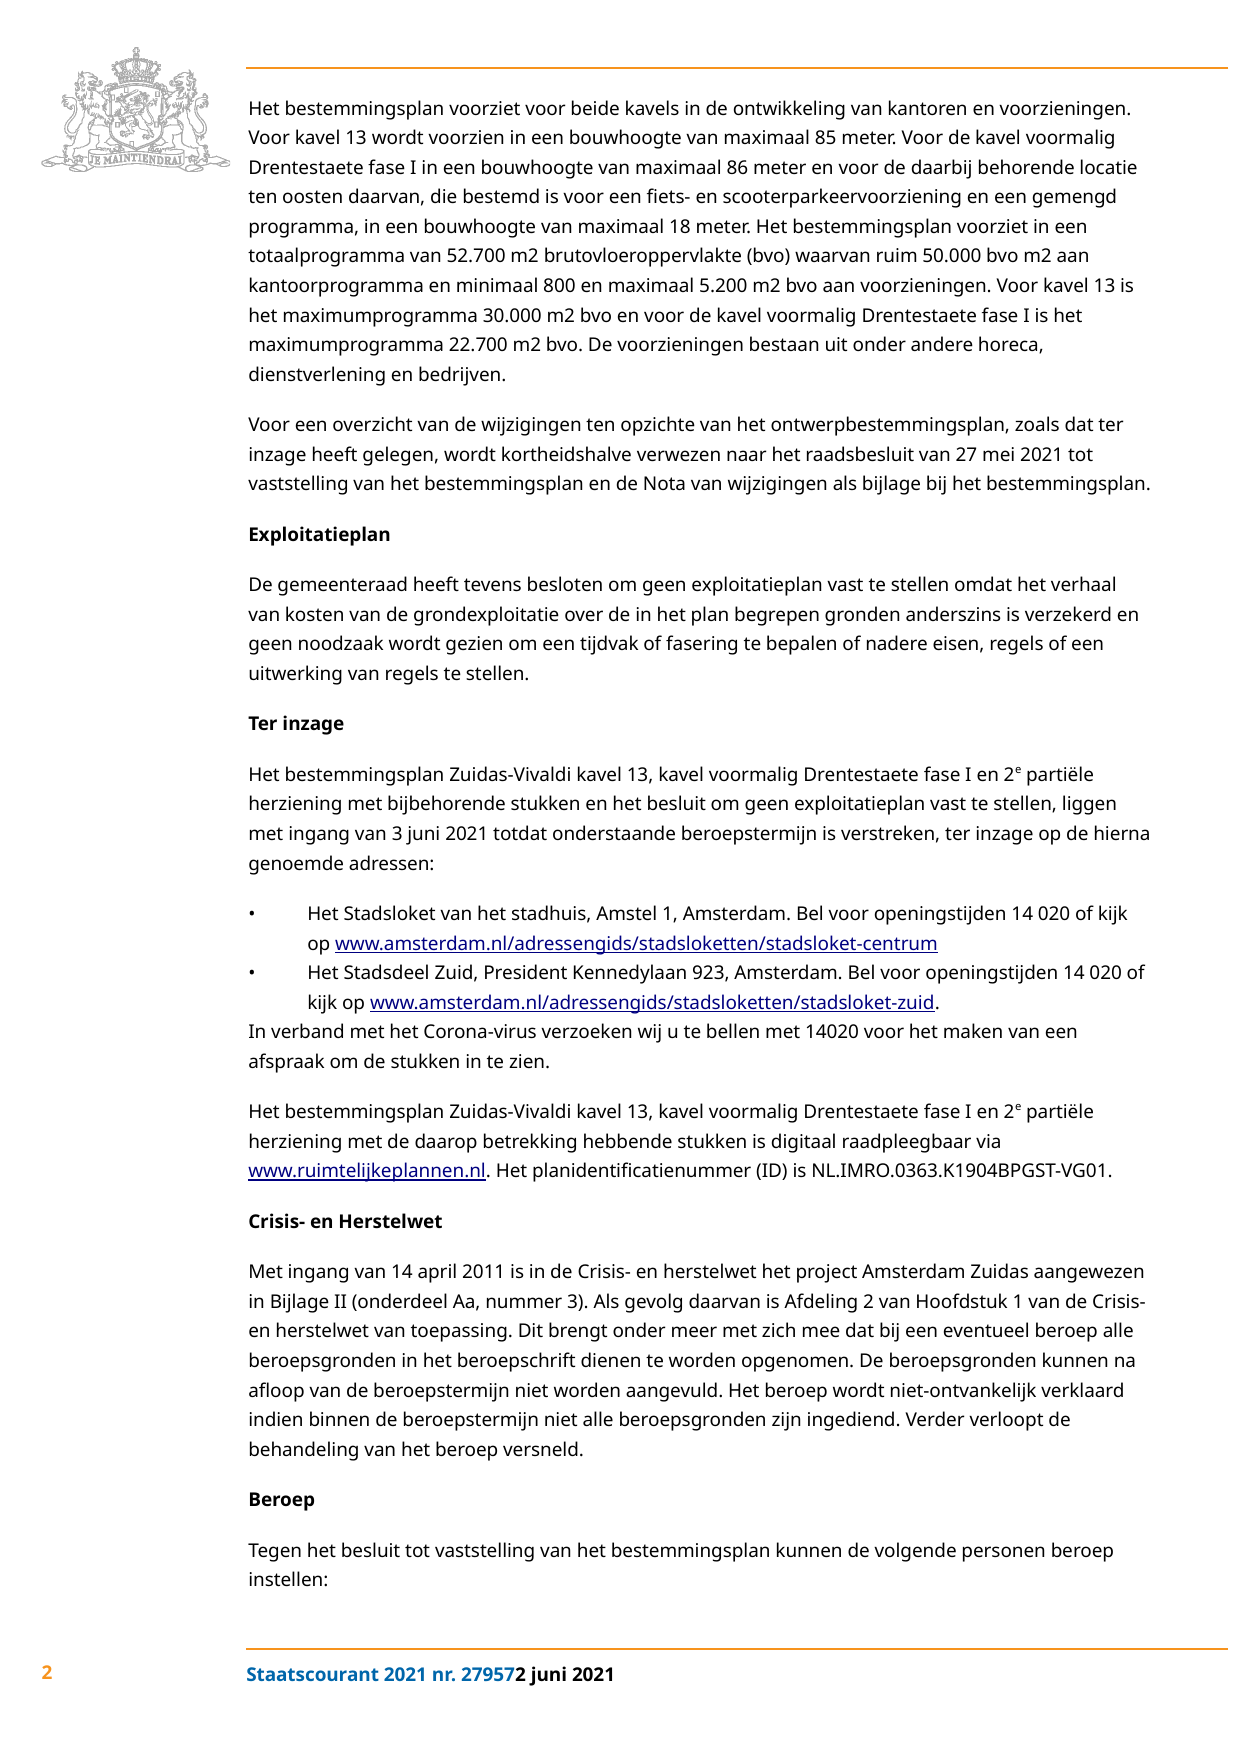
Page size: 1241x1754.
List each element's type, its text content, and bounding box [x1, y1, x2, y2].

text Tegen het besluit tot vaststelling van het bestemmingsplan kunnen de volgende personen beroep instellen: [248, 1537, 1152, 1592]
text Crisis- en Herstelwet [248, 1208, 1152, 1234]
text Exploitatieplan [248, 521, 1152, 547]
text De gemeenteraad heeft tevens besloten om geen exploitatieplan vast te stellen omdat het verhaal van kosten van de grondexploitatie over de in het plan begrepen gronden anderszins is verzekerd en geen noodzaak wordt gezien om een tijdvak of fasering te bepalen of nadere eisen, regels of een uitwerking van regels te stellen. [248, 571, 1152, 686]
text Ter inzage [248, 711, 1152, 736]
text Het bestemmingsplan Zuidas-Vivaldi kavel 13, kavel voormalig Drentestaete fase I en 2e partiёle herziening met de daarop betrekking hebbende stukken is digitaal raadpleegbaar via www.ruimtelijkeplannen.nl. Het planidentificatienummer (ID) is NL.IMRO.0363.K1904BPGST-VG01. [248, 1098, 1152, 1183]
text Beroep [248, 1486, 1152, 1512]
list Het Stadsloket van het stadhuis, Amstel 1, Amsterdam. Bel voor openingstijden 14 020 of kijk op www.amsterdam.nl/adressengids/stadsloketten/stadsloket-centrum [248, 900, 1152, 956]
text Met ingang van 14 april 2011 is in de Crisis- en herstelwet het project Amsterdam Zuidas aangewezen in Bijlage II (onderdeel Aa, nummer 3). Als gevolg daarvan is Afdeling 2 van Hoofdstuk 1 van de Crisis-en herstelwet van toepassing. Dit brengt onder meer met zich mee dat bij een eventueel beroep alle beroepsgronden in het beroepschrift dienen te worden opgenomen. De beroepsgronden kunnen na afloop van de beroepstermijn niet worden aangevuld. Het beroep wordt niet-ontvankelijk verklaard indien binnen de beroepstermijn niet alle beroepsgronden zijn ingediend. Verder verloopt de behandeling van het beroep versneld. [248, 1258, 1152, 1462]
text In verband met het Corona-virus verzoeken wij u te bellen met 14020 voor het maken van een afspraak om de stukken in te zien. [248, 1018, 1152, 1074]
text Het bestemmingsplan Zuidas-Vivaldi kavel 13, kavel voormalig Drentestaete fase I en 2e partiёle herziening met bijbehorende stukken en het besluit om geen exploitatieplan vast te stellen, liggen met ingang van 3 juni 2021 totdat onderstaande beroepstermijn is verstreken, ter inzage op de hierna genoemde adressen: [248, 761, 1152, 876]
picture [41, 47, 231, 172]
text Het bestemmingsplan voorziet voor beide kavels in de ontwikkeling van kantoren en voorzieningen. Voor kavel 13 wordt voorzien in een bouwhoogte van maximaal 85 meter. Voor de kavel voormalig Drentestaete fase I in een bouwhoogte van maximaal 86 meter en voor de daarbij behorende locatie ten oosten daarvan, die bestemd is voor een fiets- en scooterparkeervoorziening en een gemengd programma, in een bouwhoogte van maximaal 18 meter. Het bestemmingsplan voorziet in een totaalprogramma van 52.700 m2 brutovloeroppervlakte (bvo) waarvan ruim 50.000 bvo m2 aan kantoorprogramma en minimaal 800 en maximaal 5.200 m2 bvo aan voorzieningen. Voor kavel 13 is het maximumprogramma 30.000 m2 bvo en voor de kavel voormalig Drentestaete fase I is het maximumprogramma 22.700 m2 bvo. De voorzieningen bestaan uit onder andere horeca, dienstverlening en bedrijven. [248, 95, 1152, 387]
text Voor een overzicht van de wijzigingen ten opzichte van het ontwerpbestemmingsplan, zoals dat ter inzage heeft gelegen, wordt kortheidshalve verwezen naar het raadsbesluit van 27 mei 2021 tot vaststelling van het bestemmingsplan en de Nota van wijzigingen als bijlage bij het bestemmingsplan. [248, 411, 1152, 496]
list Het Stadsdeel Zuid, President Kennedylaan 923, Amsterdam. Bel voor openingstijden 14 020 of kijk op www.amsterdam.nl/adressengids/stadsloketten/stadsloket-zuid. [248, 959, 1152, 1015]
